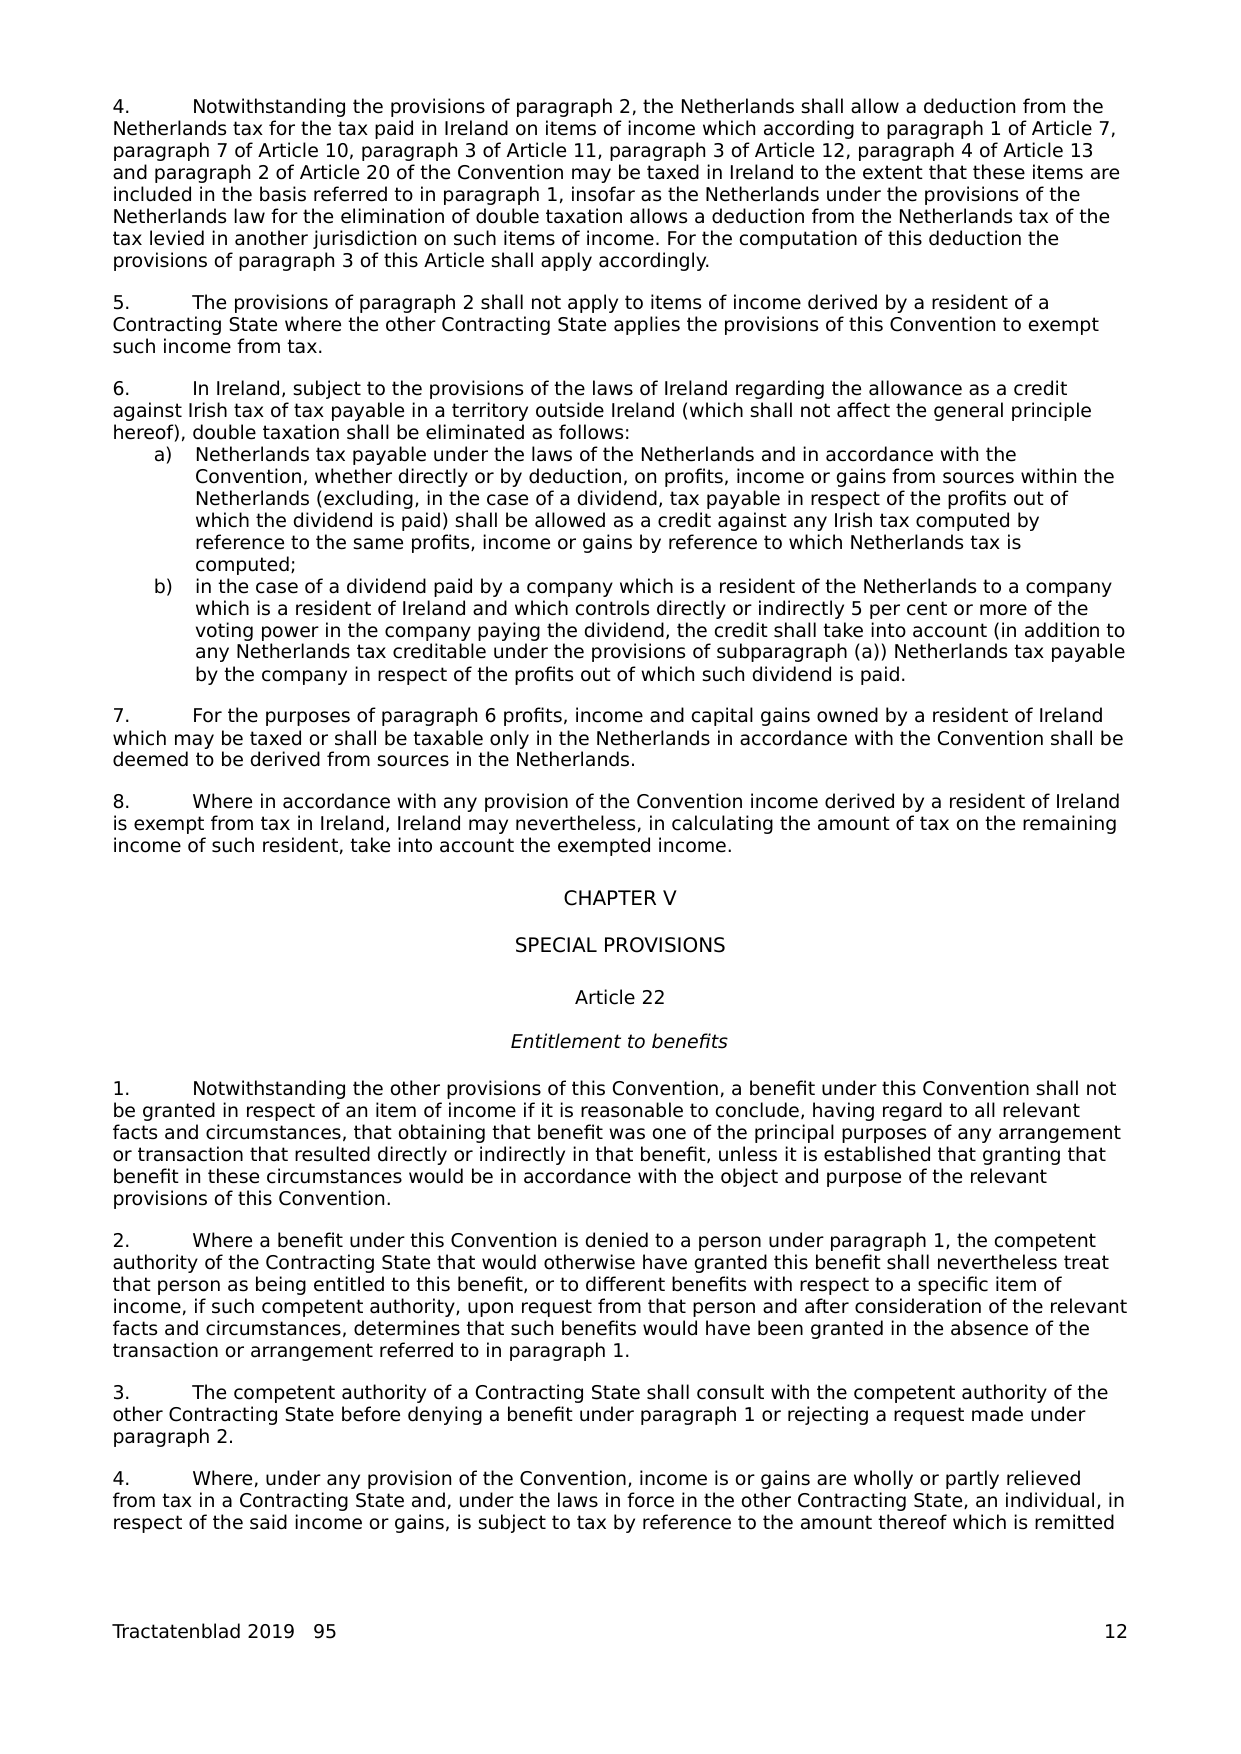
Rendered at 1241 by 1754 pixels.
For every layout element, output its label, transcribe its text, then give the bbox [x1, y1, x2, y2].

text 5. The provisions of paragraph 2 shall not apply to items of income derived by a resident of a Contracting State where the other Contracting State applies the provisions of this Convention to exempt such income from tax. [112, 292, 1128, 358]
text 1. Notwithstanding the other provisions of this Convention, a benefit under this Convention shall not be granted in respect of an item of income if it is reasonable to conclude, having regard to all relevant facts and circumstances, that obtaining that benefit was one of the principal purposes of any arrangement or transaction that resulted directly or indirectly in that benefit, unless it is established that granting that benefit in these circumstances would be in accordance with the object and purpose of the relevant provisions of this Convention. [112, 1078, 1128, 1210]
text a) Netherlands tax payable under the laws of the Netherlands and in accordance with the Convention, whether directly or by deduction, on profits, income or gains from sources within the Netherlands (excluding, in the case of a dividend, tax payable in respect of the profits out of which the dividend is paid) shall be allowed as a credit against any Irish tax computed by reference to the same profits, income or gains by reference to which Netherlands tax is computed; [153, 444, 1128, 576]
text 4. Where, under any provision of the Convention, income is or gains are wholly or partly relieved from tax in a Contracting State and, under the laws in force in the other Contracting State, an individual, in respect of the said income or gains, is subject to tax by reference to the amount thereof which is remitted [112, 1468, 1128, 1534]
text 6. In Ireland, subject to the provisions of the laws of Ireland regarding the allowance as a credit against Irish tax of tax payable in a territory outside Ireland (which shall not affect the general principle hereof), double taxation shall be eliminated as follows: [112, 378, 1128, 444]
text b) in the case of a dividend paid by a company which is a resident of the Netherlands to a company which is a resident of Ireland and which controls directly or indirectly 5 per cent or more of the voting power in the company paying the dividend, the credit shall take into account (in addition to any Netherlands tax creditable under the provisions of subparagraph (a)) Netherlands tax payable by the company in respect of the profits out of which such dividend is paid. [153, 576, 1128, 685]
text 2. Where a benefit under this Convention is denied to a person under paragraph 1, the competent authority of the Contracting State that would otherwise have granted this benefit shall nevertheless treat that person as being entitled to this benefit, or to different benefits with respect to a specific item of income, if such competent authority, upon request from that person and after consideration of the relevant facts and circumstances, determines that such benefits would have been granted in the absence of the transaction or arrangement referred to in paragraph 1. [112, 1230, 1128, 1362]
text 7. For the purposes of paragraph 6 profits, income and capital gains owned by a resident of Ireland which may be taxed or shall be taxable only in the Netherlands in accordance with the Convention shall be deemed to be derived from sources in the Netherlands. [112, 705, 1128, 771]
subtitle CHAPTER V SPECIAL PROVISIONS [112, 887, 1128, 957]
text 8. Where in accordance with any provision of the Convention income derived by a resident of Ireland is exempt from tax in Ireland, Ireland may nevertheless, in calculating the amount of tax on the remaining income of such resident, take into account the exempted income. [112, 791, 1128, 857]
text 4. Notwithstanding the provisions of paragraph 2, the Netherlands shall allow a deduction from the Netherlands tax for the tax paid in Ireland on items of income which according to paragraph 1 of Article 7, paragraph 7 of Article 10, paragraph 3 of Article 11, paragraph 3 of Article 12, paragraph 4 of Article 13 and paragraph 2 of Article 20 of the Convention may be taxed in Ireland to the extent that these items are included in the basis referred to in paragraph 1, insofar as the Netherlands under the provisions of the Netherlands law for the elimination of double taxation allows a deduction from the Netherlands tax of the tax levied in another jurisdiction on such items of income. For the computation of this deduction the provisions of paragraph 3 of this Article shall apply accordingly. [112, 96, 1128, 272]
text 3. The competent authority of a Contracting State shall consult with the competent authority of the other Contracting State before denying a benefit under paragraph 1 or rejecting a request made under paragraph 2. [112, 1382, 1128, 1448]
subtitle Article 22 Entitlement to benefits [112, 987, 1128, 1053]
